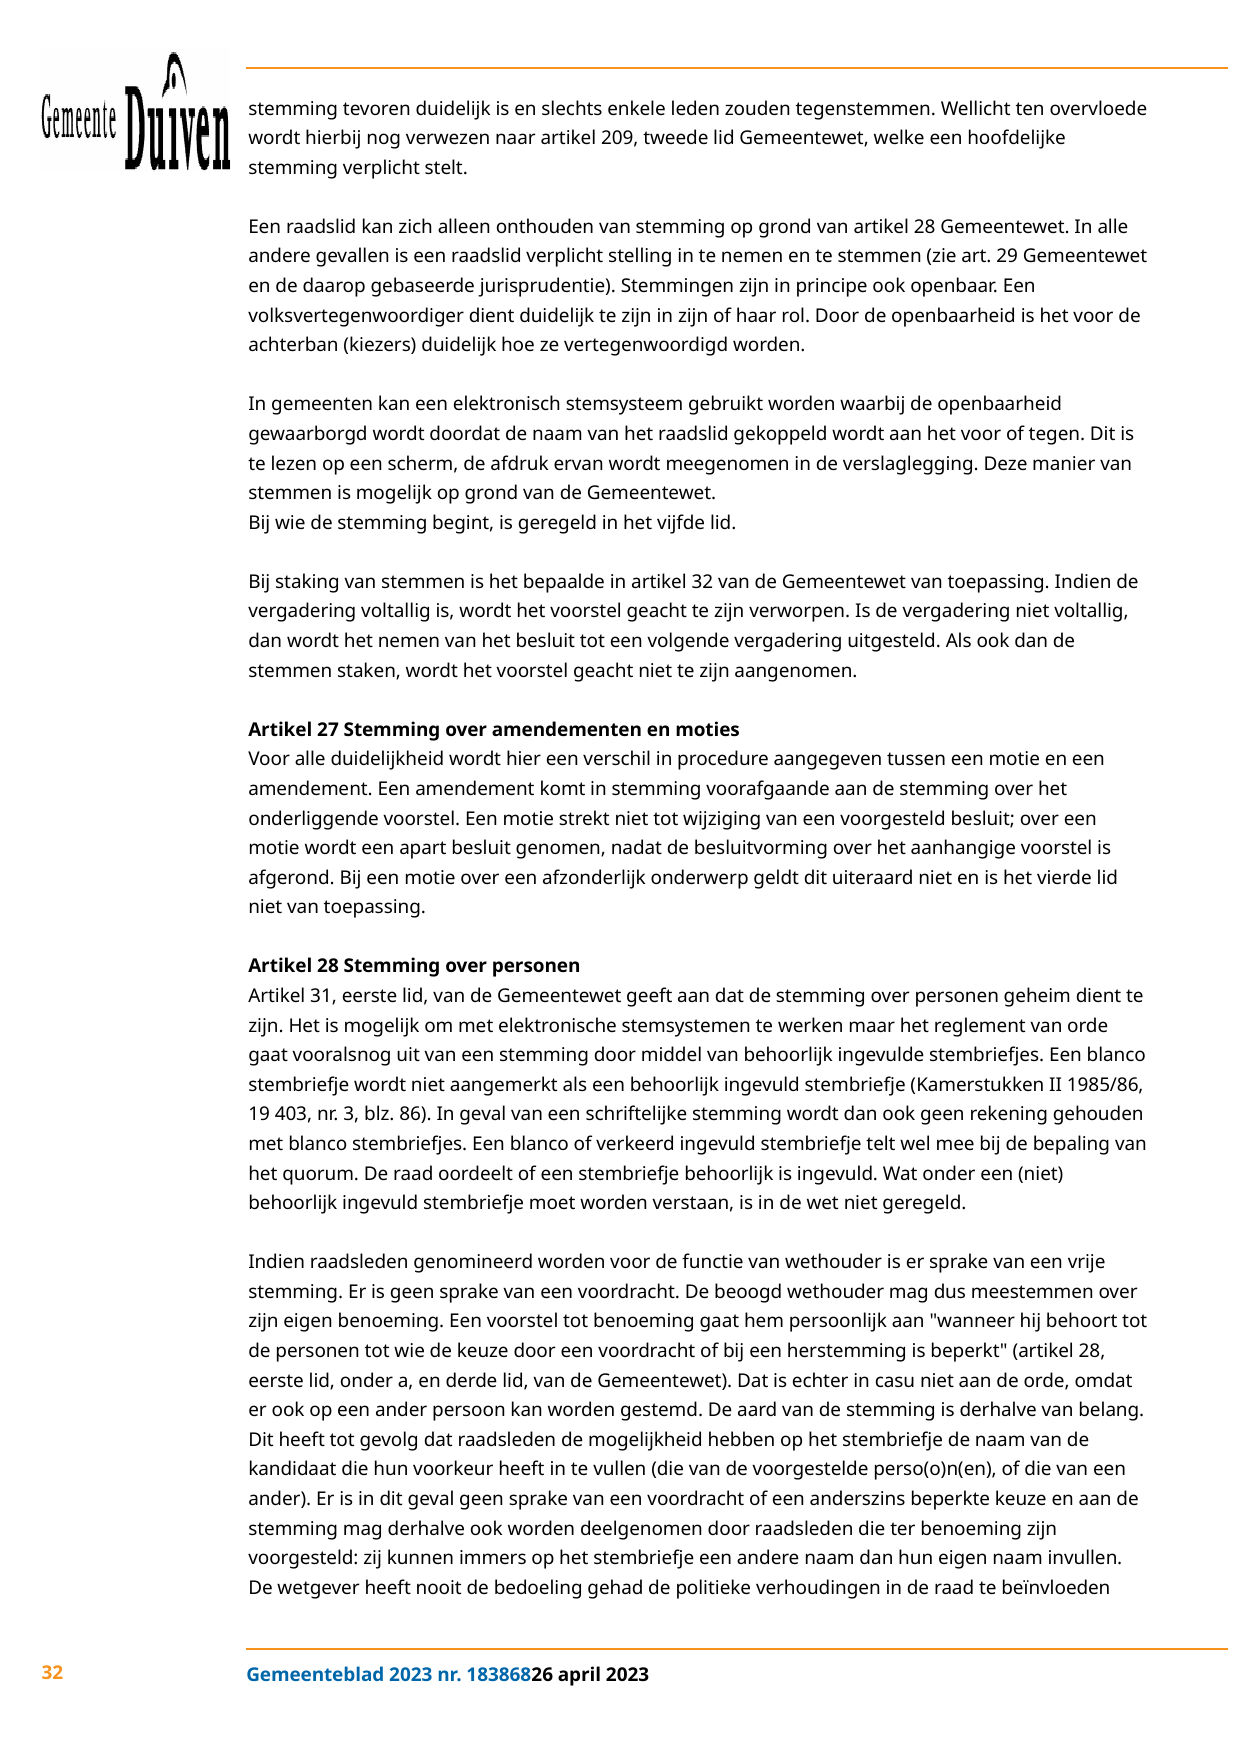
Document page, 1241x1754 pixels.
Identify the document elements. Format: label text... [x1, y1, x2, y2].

text Dit heeft tot gevolg dat raadsleden de mogelijkheid hebben op het stembriefje de naam van de kandidaat die hun voorkeur heeft in te vullen (die van de voorgestelde perso(o)n(en), of die van een ander). Er is in dit geval geen sprake van een voordracht of een anderszins beperkte keuze en aan de stemming mag derhalve ook worden deelgenomen door raadsleden die ter benoeming zijn voorgesteld: zij kunnen immers op het stembriefje een andere naam dan hun eigen naam invullen. [248, 1426, 1152, 1570]
text Bij staking van stemmen is het bepaalde in artikel 32 van de Gemeentewet van toepassing. Indien de vergadering voltallig is, wordt het voorstel geacht te zijn verworpen. Is de vergadering niet voltallig, dan wordt het nemen van het besluit tot een volgende vergadering uitgesteld. Als ook dan de stemmen staken, wordt het voorstel geacht niet te zijn aangenomen. [248, 568, 1152, 683]
text Voor alle duidelijkheid wordt hier een verschil in procedure aangegeven tussen een motie en een amendement. Een amendement komt in stemming voorafgaande aan de stemming over het onderliggende voorstel. Een motie strekt niet tot wijziging van een voorgesteld besluit; over een motie wordt een apart besluit genomen, nadat de besluitvorming over het aanhangige voorstel is afgerond. Bij een motie over een afzonderlijk onderwerp geldt dit uiteraard niet en is het vierde lid niet van toepassing. [248, 746, 1152, 919]
text Artikel 31, eerste lid, van de Gemeentewet geeft aan dat de stemming over personen geheim dient te zijn. Het is mogelijk om met elektronische stemsystemen te werken maar het reglement van orde gaat vooralsnog uit van een stemming door middel van behoorlijk ingevulde stembriefjes. Een blanco stembriefje wordt niet aangemerkt als een behoorlijk ingevuld stembriefje (Kamerstukken II 1985/86, 19 403, nr. 3, blz. 86). In geval van een schriftelijke stemming wordt dan ook geen rekening gehouden met blanco stembriefjes. Een blanco of verkeerd ingevuld stembriefje telt wel mee bij de bepaling van het quorum. De raad oordeelt of een stembriefje behoorlijk is ingevuld. Wat onder een (niet) behoorlijk ingevuld stembriefje moet worden verstaan, is in de wet niet geregeld. [248, 982, 1152, 1215]
text Artikel 27 Stemming over amendementen en moties [248, 716, 1152, 742]
text stemming tevoren duidelijk is en slechts enkele leden zouden tegenstemmen. Wellicht ten overvloede wordt hierbij nog verwezen naar artikel 209, tweede lid Gemeentewet, welke een hoofdelijke stemming verplicht stelt. [248, 95, 1152, 180]
picture [41, 47, 231, 172]
text Een raadslid kan zich alleen onthouden van stemming op grond van artikel 28 Gemeentewet. In alle andere gevallen is een raadslid verplicht stelling in te nemen en te stemmen (zie art. 29 Gemeentewet en de daarop gebaseerde jurisprudentie). Stemmingen zijn in principe ook openbaar. Een volksvertegenwoordiger dient duidelijk te zijn in zijn of haar rol. Door de openbaarheid is het voor de achterban (kiezers) duidelijk hoe ze vertegenwoordigd worden. [248, 213, 1152, 357]
text Bij wie de stemming begint, is geregeld in het vijfde lid. [248, 509, 1152, 535]
text In gemeenten kan een elektronisch stemsysteem gebruikt worden waarbij de openbaarheid gewaarborgd wordt doordat de naam van het raadslid gekoppeld wordt aan het voor of tegen. Dit is te lezen op een scherm, de afdruk ervan wordt meegenomen in de verslaglegging. Deze manier van stemmen is mogelijk op grond van de Gemeentewet. [248, 391, 1152, 505]
text De wetgever heeft nooit de bedoeling gehad de politieke verhoudingen in de raad te beïnvloeden [248, 1574, 1152, 1600]
text Artikel 28 Stemming over personen [248, 953, 1152, 978]
text Indien raadsleden genomineerd worden voor de functie van wethouder is er sprake van een vrije stemming. Er is geen sprake van een voordracht. De beoogd wethouder mag dus meestemmen over zijn eigen benoeming. Een voorstel tot benoeming gaat hem persoonlijk aan "wanneer hij behoort tot de personen tot wie de keuze door een voordracht of bij een herstemming is beperkt" (artikel 28, eerste lid, onder a, en derde lid, van de Gemeentewet). Dat is echter in casu niet aan de orde, omdat er ook op een ander persoon kan worden gestemd. De aard van de stemming is derhalve van belang. [248, 1248, 1152, 1422]
